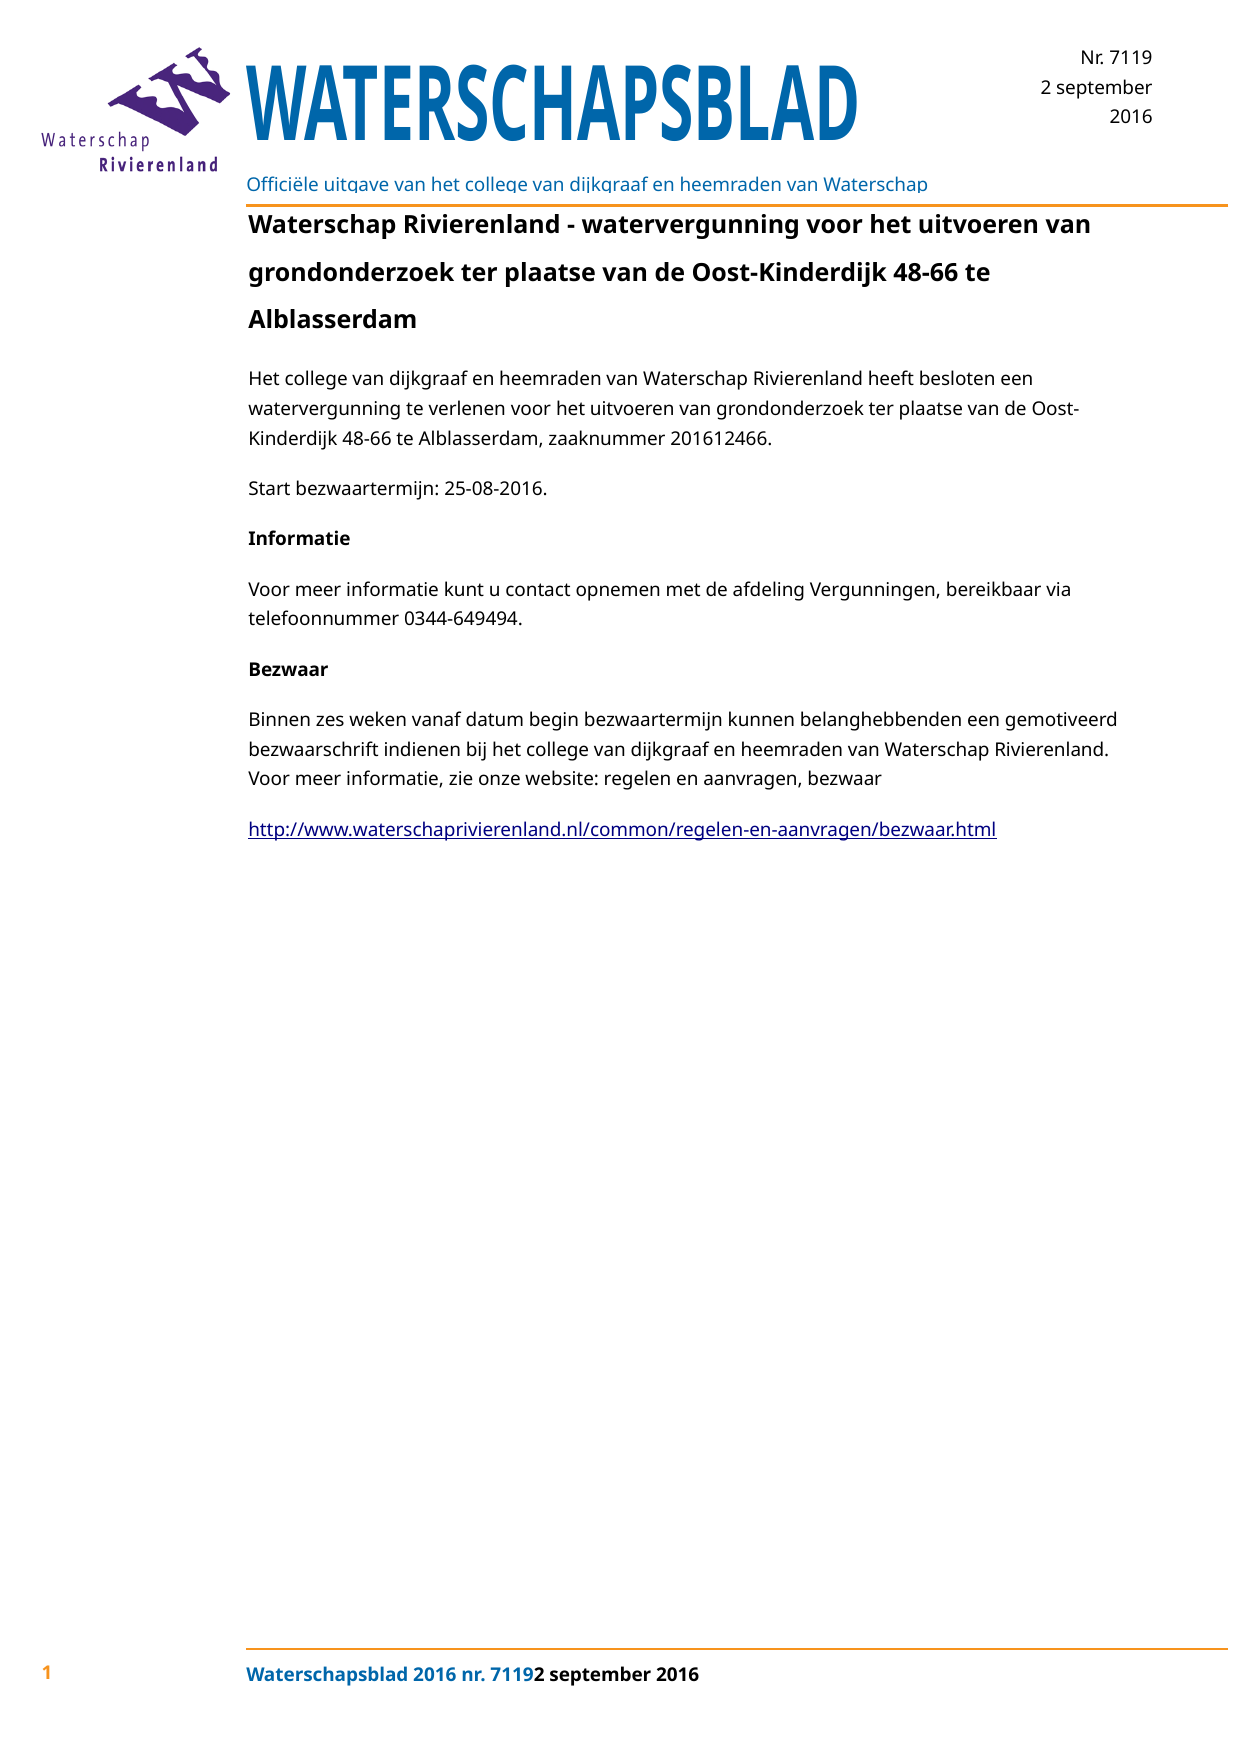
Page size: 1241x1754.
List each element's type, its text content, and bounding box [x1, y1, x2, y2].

picture [41, 47, 231, 172]
text Waterschap Rivierenland - watervergunning voor het uitvoeren van grondonderzoek ter plaatse van de Oost-Kinderdijk 48-66 te Alblasserdam [248, 207, 1152, 336]
text Bezwaar [248, 656, 1152, 682]
text Binnen zes weken vanaf datum begin bezwaartermijn kunnen belanghebbenden een gemotiveerd bezwaarschrift indienen bij het college van dijkgraaf en heemraden van Waterschap Rivierenland. Voor meer informatie, zie onze website: regelen en aanvragen, bezwaar [248, 706, 1152, 791]
text Het college van dijkgraaf en heemraden van Waterschap Rivierenland heeft besloten een watervergunning te verlenen voor het uitvoeren van grondonderzoek ter plaatse van de Oost-Kinderdijk 48-66 te Alblasserdam, zaaknummer 201612466. [248, 366, 1152, 450]
text Informatie [248, 526, 1152, 551]
text Voor meer informatie kunt u contact opnemen met de afdeling Vergunningen, bereikbaar via telefoonnummer 0344-649494. [248, 576, 1152, 631]
text Start bezwaartermijn: 25-08-2016. [248, 475, 1152, 501]
text http://www.waterschaprivierenland.nl/common/regelen-en-aanvragen/bezwaar.html [248, 816, 1152, 842]
